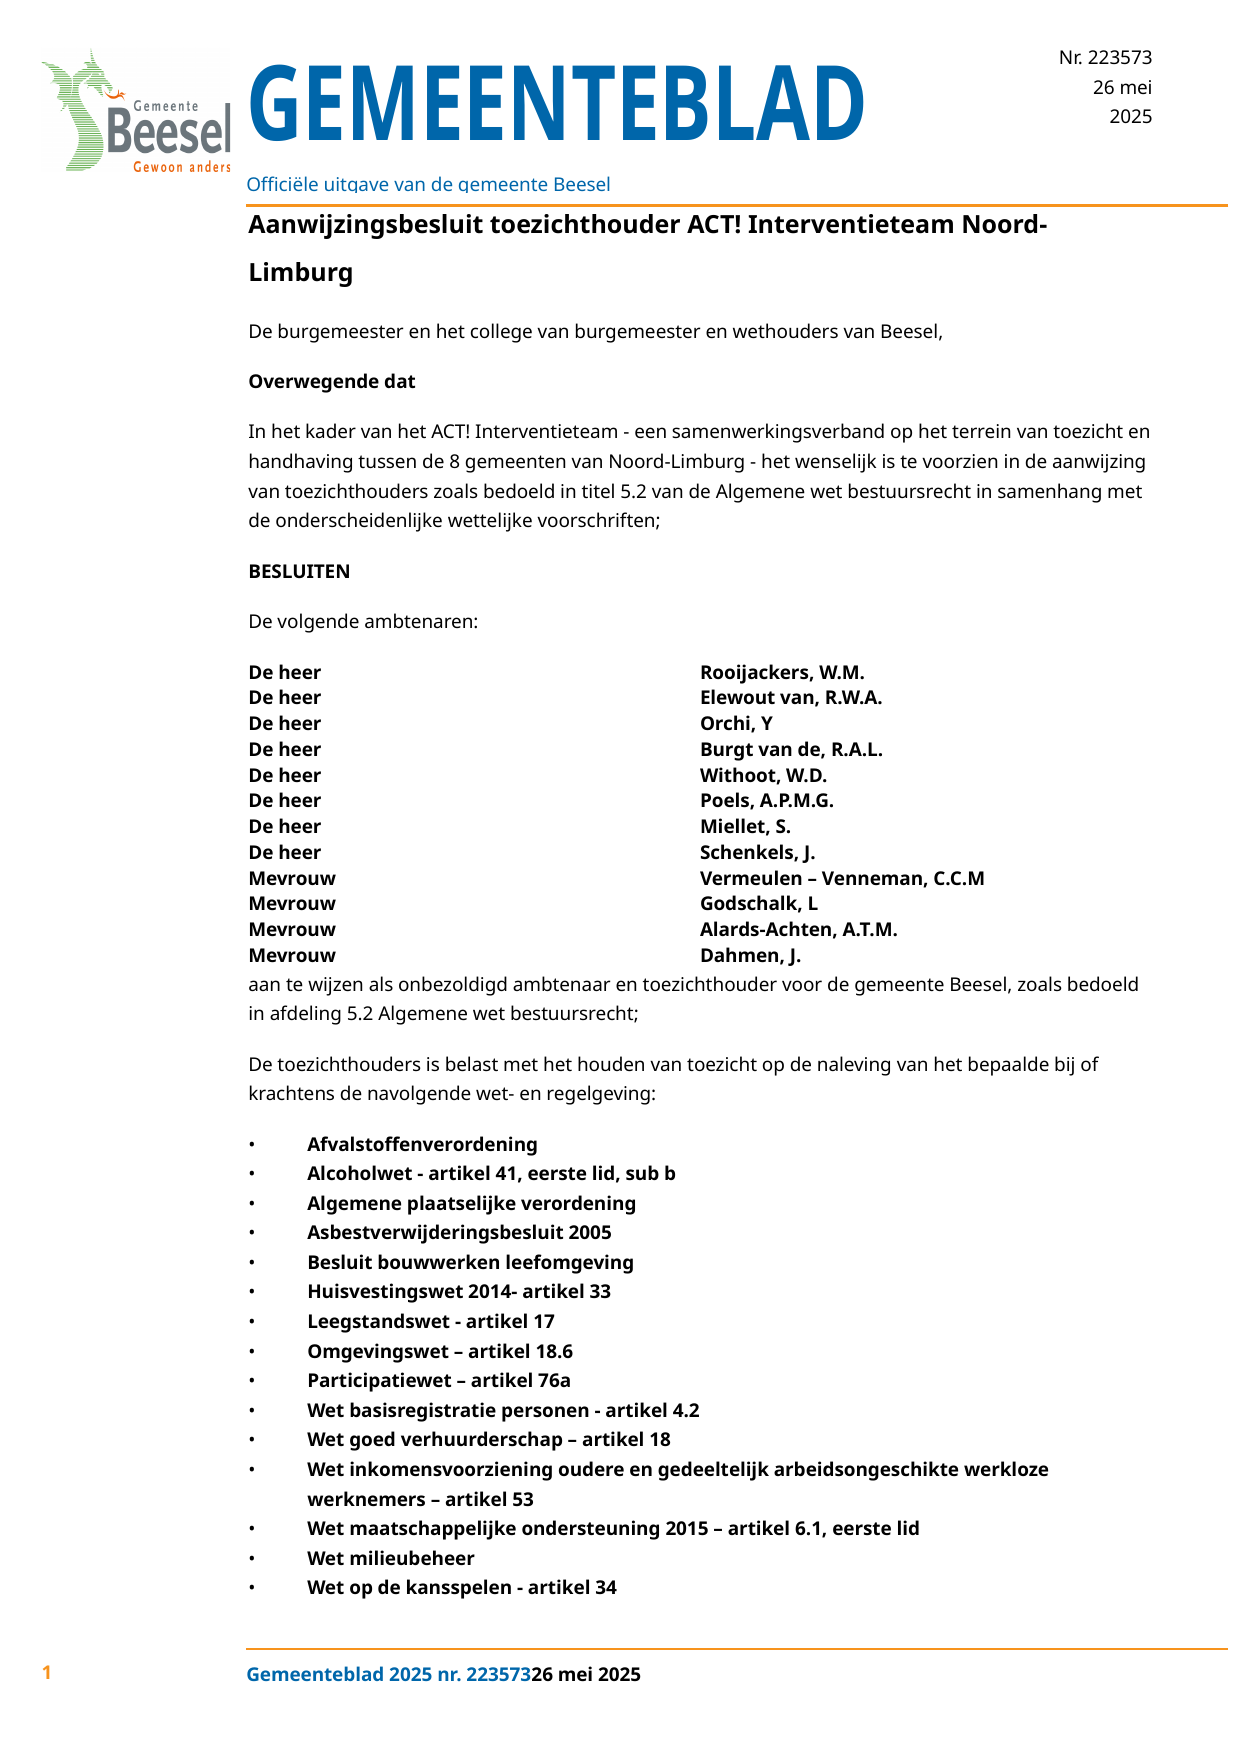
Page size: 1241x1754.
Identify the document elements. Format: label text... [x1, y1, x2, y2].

table_cell De heer [248, 685, 700, 710]
table_cell De heer [248, 762, 700, 787]
table_header Rooijackers, W.M. [700, 659, 1152, 684]
text Overwegende dat [248, 368, 1152, 394]
table_cell Orchi, Y [700, 710, 1152, 736]
list Omgevingswet – artikel 18.6 [248, 1338, 1152, 1364]
list Wet milieubeheer [248, 1545, 1152, 1571]
table_cell De heer [248, 839, 700, 865]
table_cell Burgt van de, R.A.L. [700, 736, 1152, 762]
table_cell Mevrouw [248, 942, 700, 968]
list Afvalstoffenverordening [248, 1131, 1152, 1157]
table_cell Poels, A.P.M.G. [700, 788, 1152, 813]
text BESLUITEN [248, 558, 1152, 584]
list Wet op de kansspelen - artikel 34 [248, 1574, 1152, 1600]
table_cell De heer [248, 710, 700, 736]
table_header De heer [248, 659, 700, 684]
text De burgemeester en het college van burgemeester en wethouders van Beesel, [248, 318, 1152, 344]
list Besluit bouwwerken leefomgeving [248, 1249, 1152, 1275]
table_cell Godschalk, L [700, 890, 1152, 916]
table_cell Mevrouw [248, 890, 700, 916]
text aan te wijzen als onbezoldigd ambtenaar en toezichthouder voor de gemeente Beesel, zoals bedoeld in afdeling 5.2 Algemene wet bestuursrecht; [248, 971, 1152, 1026]
table_cell Miellet, S. [700, 813, 1152, 839]
table_cell De heer [248, 736, 700, 762]
table_cell Dahmen, J. [700, 942, 1152, 968]
list Algemene plaatselijke verordening [248, 1190, 1152, 1216]
text In het kader van het ACT! Interventieteam - een samenwerkingsverband op het terrein van toezicht en handhaving tussen de 8 gemeenten van Noord-Limburg - het wenselijk is te voorzien in de aanwijzing van toezichthouders zoals bedoeld in titel 5.2 van de Algemene wet bestuursrecht in samenhang met de onderscheidenlijke wettelijke voorschriften; [248, 419, 1152, 533]
list Wet goed verhuurderschap – artikel 18 [248, 1427, 1152, 1452]
list Wet inkomensvoorziening oudere en gedeeltelijk arbeidsongeschikte werkloze werknemers – artikel 53 [248, 1456, 1152, 1512]
picture [41, 47, 231, 172]
list Asbestverwijderingsbesluit 2005 [248, 1219, 1152, 1245]
table_cell Vermeulen – Venneman, C.C.M [700, 865, 1152, 890]
list Wet maatschappelijke ondersteuning 2015 – artikel 6.1, eerste lid [248, 1515, 1152, 1541]
text De volgende ambtenaren: [248, 608, 1152, 634]
text De toezichthouders is belast met het houden van toezicht op de naleving van het bepaalde bij of krachtens de navolgende wet- en regelgeving: [248, 1051, 1152, 1106]
text Aanwijzingsbesluit toezichthouder ACT! Interventieteam Noord-Limburg [248, 207, 1152, 288]
table_cell Mevrouw [248, 865, 700, 890]
table_cell Withoot, W.D. [700, 762, 1152, 787]
table_cell Alards-Achten, A.T.M. [700, 916, 1152, 942]
table_cell Elewout van, R.W.A. [700, 685, 1152, 710]
list Participatiewet – artikel 76a [248, 1367, 1152, 1393]
list Wet basisregistratie personen - artikel 4.2 [248, 1397, 1152, 1423]
table_cell De heer [248, 788, 700, 813]
list Alcoholwet - artikel 41, eerste lid, sub b [248, 1160, 1152, 1186]
table_cell Mevrouw [248, 916, 700, 942]
list Leegstandswet - artikel 17 [248, 1308, 1152, 1334]
table_cell De heer [248, 813, 700, 839]
table_cell Schenkels, J. [700, 839, 1152, 865]
list Huisvestingswet 2014- artikel 33 [248, 1279, 1152, 1304]
